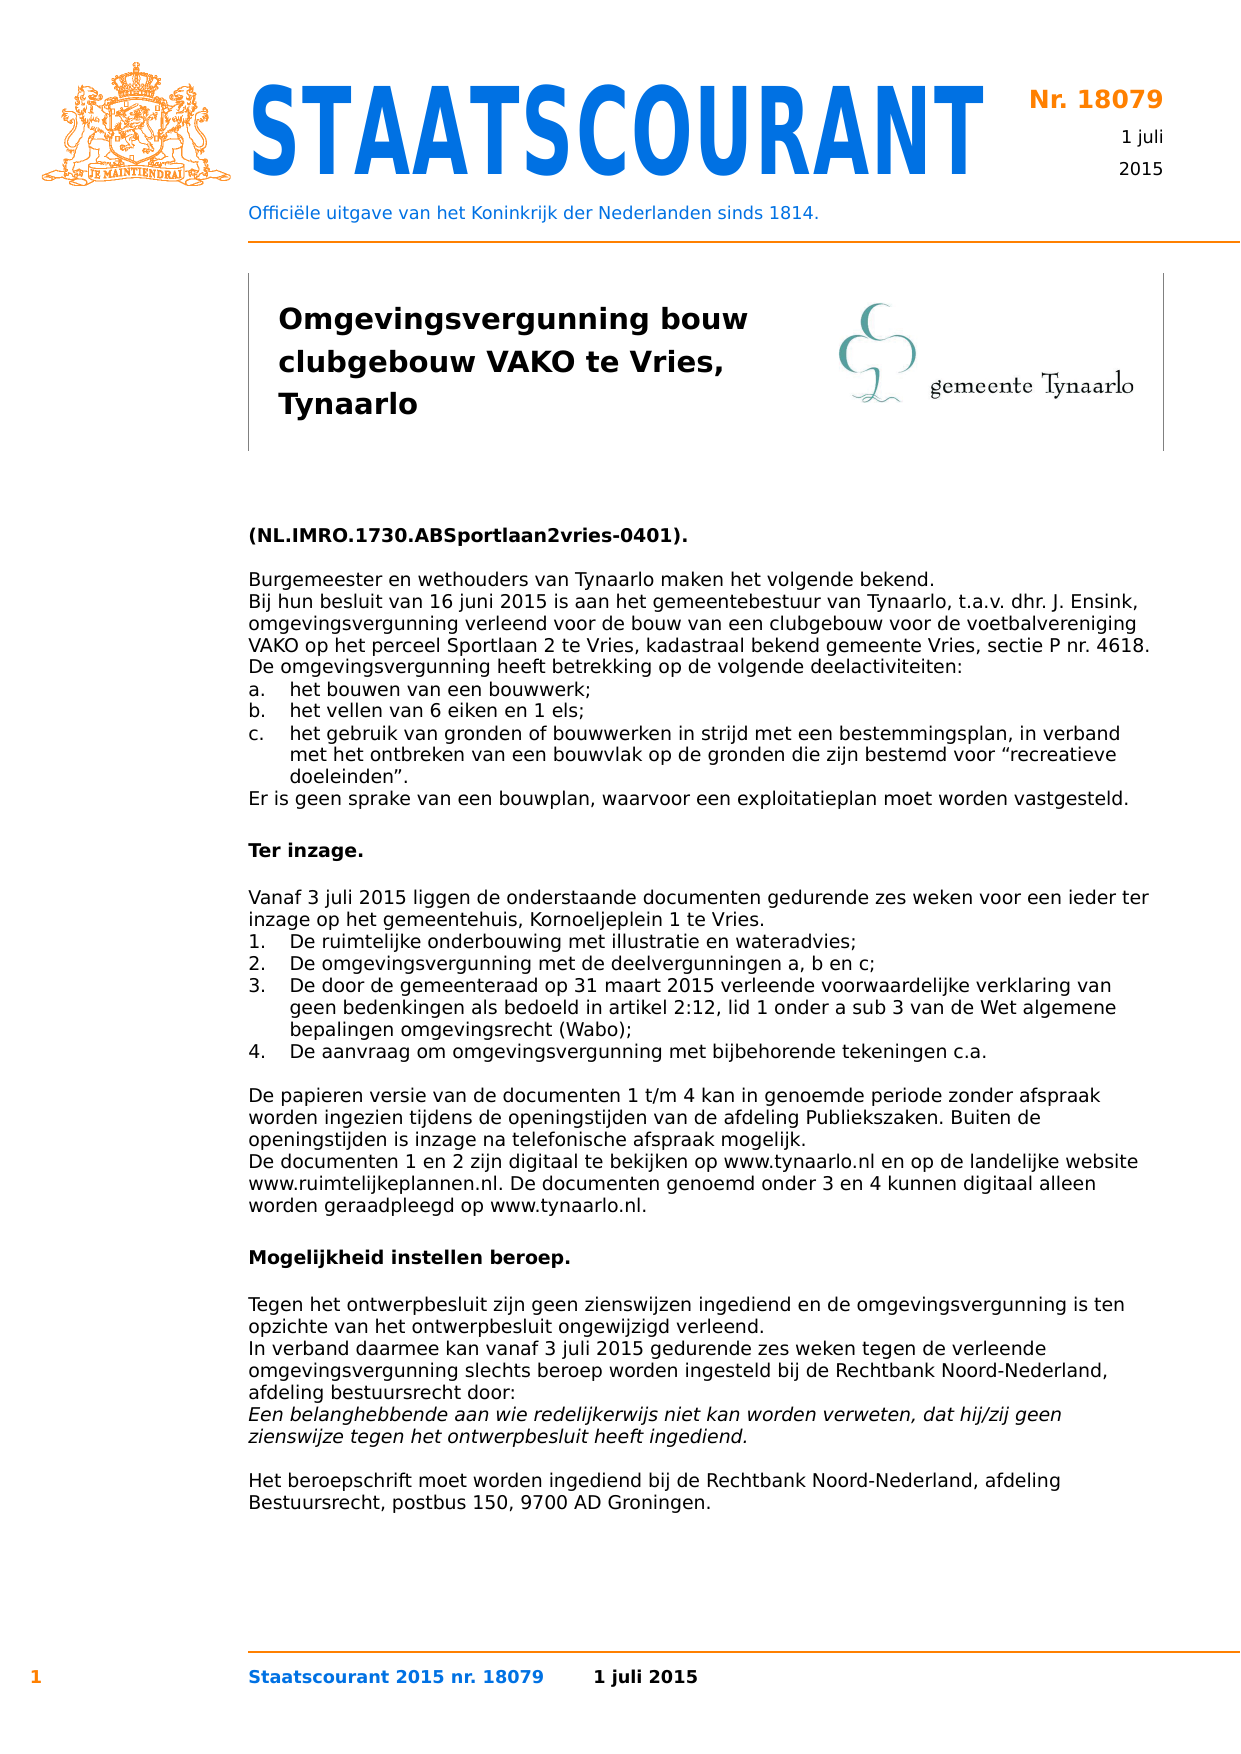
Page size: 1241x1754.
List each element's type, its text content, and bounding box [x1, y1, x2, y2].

text b. het vellen van 6 eiken en 1 els; [248, 700, 1163, 722]
text Het beroepschrift moet worden ingediend bij de Rechtbank Noord-Nederland, afdeling Bestuursrecht, postbus 150, 9700 AD Groningen. [248, 1469, 1163, 1513]
text Bij hun besluit van 16 juni 2015 is aan het gemeentebestuur van Tynaarlo, t.a.v. dhr. J. Ensink, omgevingsvergunning verleend voor de bouw van een clubgebouw voor de voetbalvereniging VAKO op het perceel Sportlaan 2 te Vries, kadastraal bekend gemeente Vries, sectie P nr. 4618. [248, 591, 1163, 656]
text Er is geen sprake van een bouwplan, waarvoor een exploitatieplan moet worden vastgesteld. [248, 788, 1163, 810]
picture [838, 302, 1134, 403]
text De omgevingsvergunning heeft betrekking op de volgende deelactiviteiten: [248, 656, 1163, 678]
text In verband daarmee kan vanaf 3 juli 2015 gedurende zes weken tegen de verleende omgevingsvergunning slechts beroep worden ingesteld bij de Rechtbank Noord-Nederland, afdeling bestuursrecht door: [248, 1338, 1163, 1404]
table_header [25, 62, 248, 241]
text Een belanghebbende aan wie redelijkerwijs niet kan worden verweten, dat hij/zij geen zienswijze tegen het ontwerpbesluit heeft ingediend. [248, 1404, 1163, 1448]
text Vanaf 3 juli 2015 liggen de onderstaande documenten gedurende zes weken voor een ieder ter inzage op het gemeentehuis, Kornoeljeplein 1 te Vries. [248, 887, 1163, 931]
text 2. De omgevingsvergunning met de deelvergunningen a, b en c; [248, 953, 1163, 975]
table_header STAATSCOURANT [248, 62, 998, 203]
table_cell 2015 [998, 153, 1240, 203]
subtitle Omgevingsvergunning bouw clubgebouw VAKO te Vries, Tynaarlo [249, 273, 1163, 451]
table_cell Officiële uitgave van het Koninkrijk der Nederlanden sinds 1814. [248, 203, 1240, 241]
table_header Nr. 18079 [998, 62, 1240, 121]
text De documenten 1 en 2 zijn digitaal te bekijken op www.tynaarlo.nl en op de landelijke website www.ruimtelijkeplannen.nl. De documenten genoemd onder 3 en 4 kunnen digitaal alleen worden geraadpleegd op www.tynaarlo.nl. [248, 1151, 1163, 1217]
text a. het bouwen van een bouwwerk; [248, 678, 1163, 700]
subtitle Mogelijkheid instellen beroep. [248, 1247, 1163, 1269]
text De papieren versie van de documenten 1 t/m 4 kan in genoemde periode zonder afspraak worden ingezien tijdens de openingstijden van de afdeling Publiekszaken. Buiten de openingstijden is inzage na telefonische afspraak mogelijk. [248, 1085, 1163, 1151]
text c. het gebruik van gronden of bouwwerken in strijd met een bestemmingsplan, in verband met het ontbreken van een bouwvlak op de gronden die zijn bestemd voor “recreatieve doeleinden”. [248, 722, 1163, 788]
text Burgemeester en wethouders van Tynaarlo maken het volgende bekend. [248, 568, 1163, 591]
text Tegen het ontwerpbesluit zijn geen zienswijzen ingediend en de omgevingsvergunning is ten opzichte van het ontwerpbesluit ongewijzigd verleend. [248, 1294, 1163, 1338]
text 1. De ruimtelijke onderbouwing met illustratie en wateradvies; [248, 931, 1163, 953]
text (NL.IMRO.1730.ABSportlaan2vries-0401). [248, 525, 1163, 547]
picture [41, 62, 231, 186]
text 3. De door de gemeenteraad op 31 maart 2015 verleende voorwaardelijke verklaring van geen bedenkingen als bedoeld in artikel 2:12, lid 1 onder a sub 3 van de Wet algemene bepalingen omgevingsrecht (Wabo); [248, 975, 1163, 1041]
text 4. De aanvraag om omgevingsvergunning met bijbehorende tekeningen c.a. [248, 1041, 1163, 1063]
table_cell 1 juli [998, 121, 1240, 153]
subtitle Ter inzage. [248, 840, 1163, 862]
